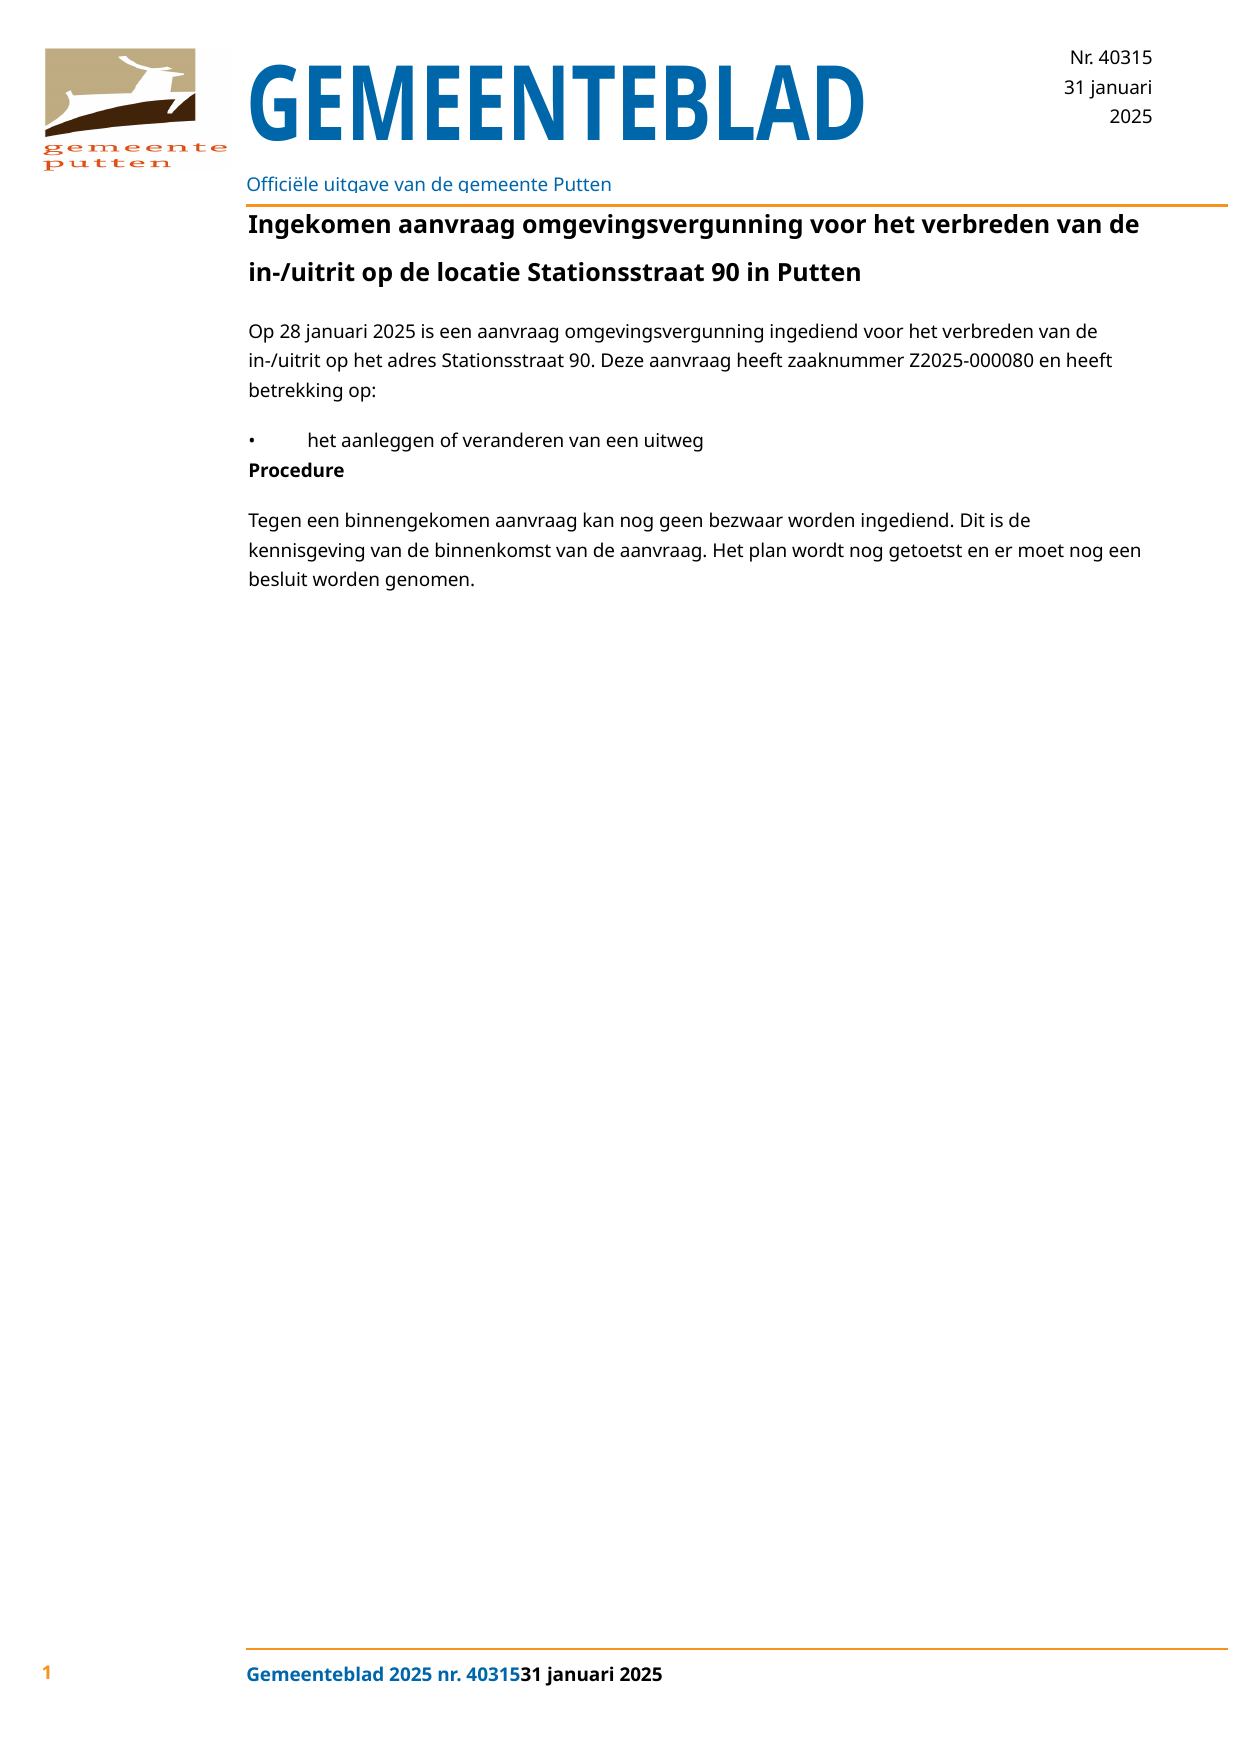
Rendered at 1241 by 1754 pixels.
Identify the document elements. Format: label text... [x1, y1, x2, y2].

picture [41, 47, 231, 172]
text Procedure [248, 457, 1152, 483]
text Ingekomen aanvraag omgevingsvergunning voor het verbreden van de in-/uitrit op de locatie Stationsstraat 90 in Putten [248, 207, 1152, 288]
text Op 28 januari 2025 is een aanvraag omgevingsvergunning ingediend voor het verbreden van de in-/uitrit op het adres Stationsstraat 90. Deze aanvraag heeft zaaknummer Z2025-000080 en heeft betrekking op: [248, 318, 1152, 403]
text Tegen een binnengekomen aanvraag kan nog geen bezwaar worden ingediend. Dit is de kennisgeving van de binnenkomst van de aanvraag. Het plan wordt nog getoetst en er moet nog een besluit worden genomen. [248, 507, 1152, 592]
list het aanleggen of veranderen van een uitweg [248, 427, 1152, 453]
